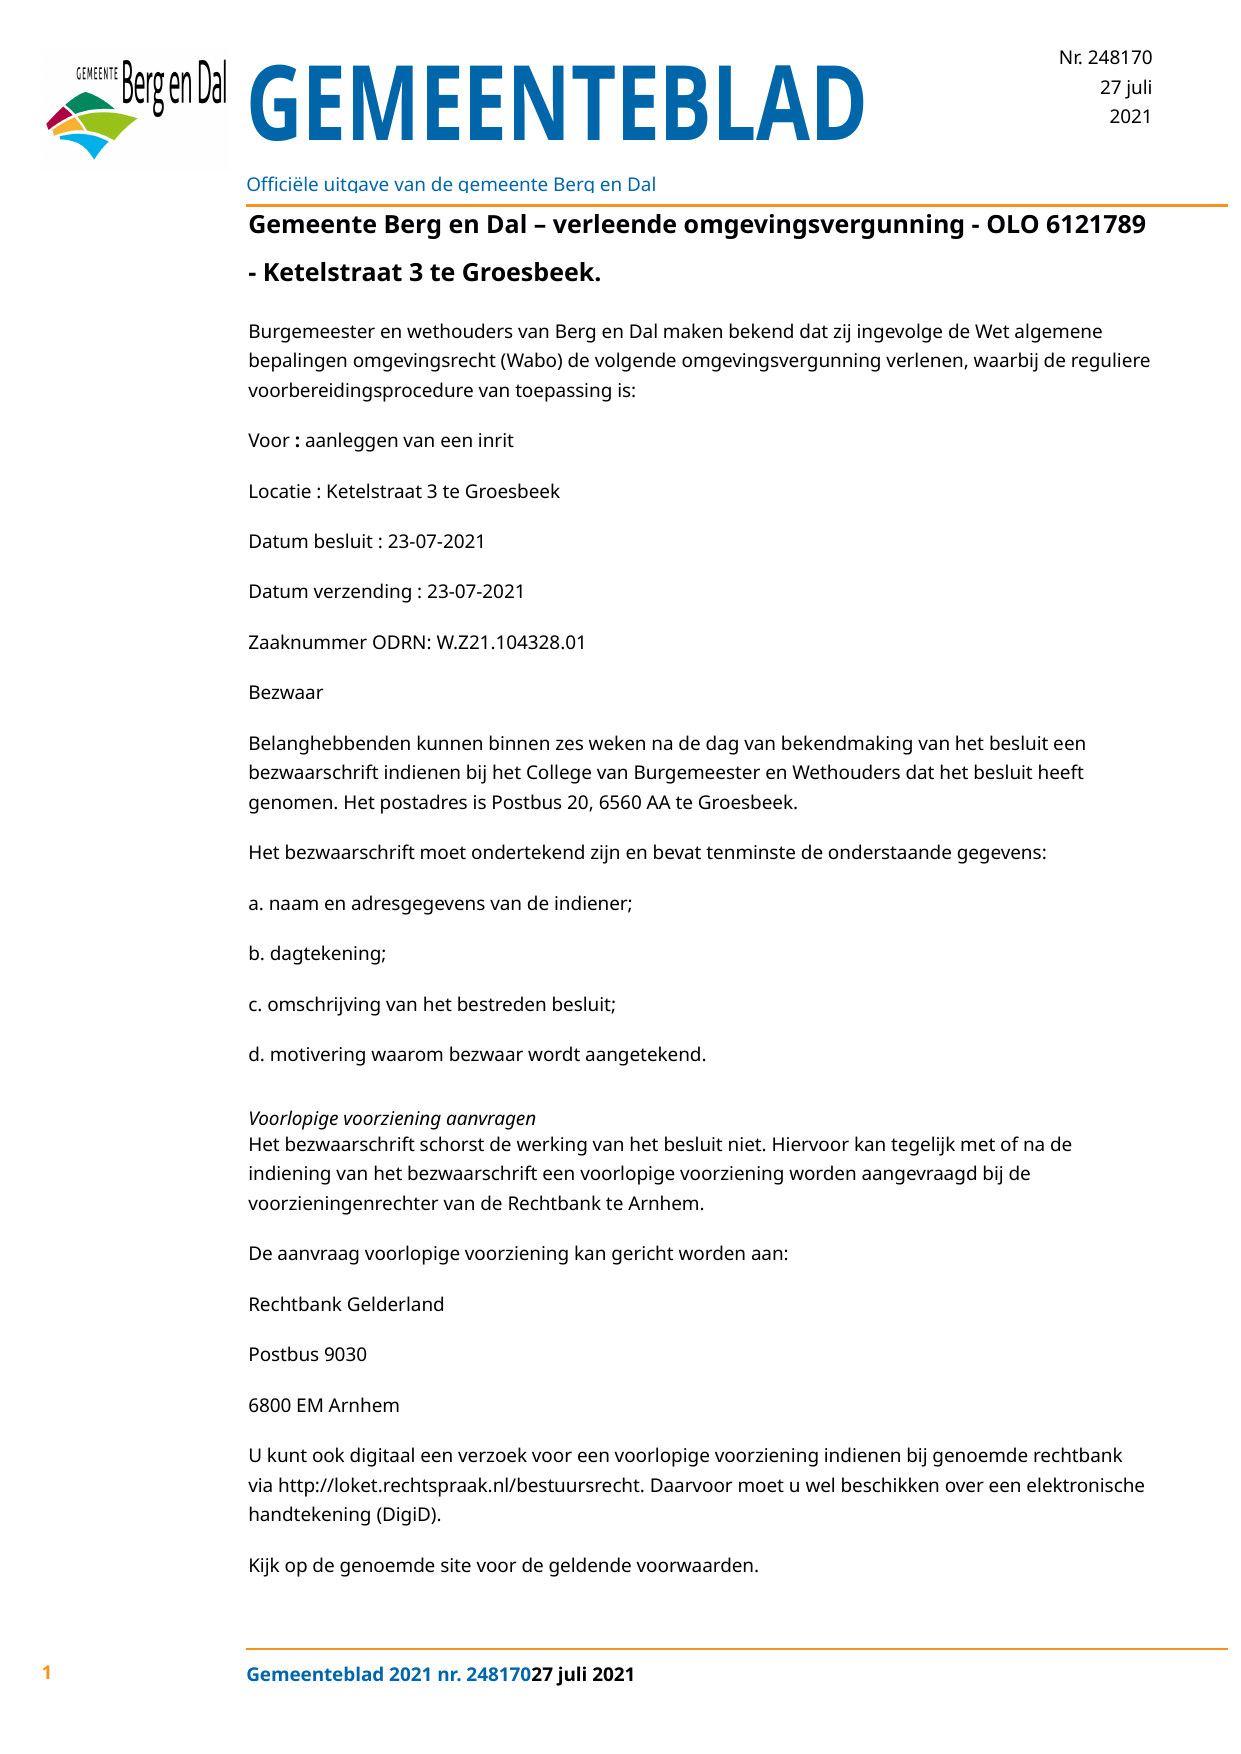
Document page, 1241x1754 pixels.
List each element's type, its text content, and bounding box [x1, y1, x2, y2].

text Datum besluit : 23-07-2021 [248, 528, 1152, 554]
text c. omschrijving van het bestreden besluit; [248, 991, 1152, 1017]
text Gemeente Berg en Dal – verleende omgevingsvergunning - OLO 6121789 - Ketelstraat 3 te Groesbeek. [248, 207, 1152, 288]
text d. motivering waarom bezwaar wordt aangetekend. [248, 1041, 1152, 1067]
text Belanghebbenden kunnen binnen zes weken na de dag van bekendmaking van het besluit een bezwaarschrift indienen bij het College van Burgemeester en Wethouders dat het besluit heeft genomen. Het postadres is Postbus 20, 6560 AA te Groesbeek. [248, 730, 1152, 815]
text Het bezwaarschrift schorst de werking van het besluit niet. Hiervoor kan tegelijk met of na de indiening van het bezwaarschrift een voorlopige voorziening worden aangevraagd bij de voorzieningenrechter van de Rechtbank te Arnhem. [248, 1131, 1152, 1216]
text De aanvraag voorlopige voorziening kan gericht worden aan: [248, 1241, 1152, 1266]
text Datum verzending : 23-07-2021 [248, 579, 1152, 604]
picture [41, 47, 231, 172]
text 6800 EM Arnhem [248, 1392, 1152, 1417]
text U kunt ook digitaal een verzoek voor een voorlopige voorziening indienen bij genoemde rechtbank via http://loket.rechtspraak.nl/bestuursrecht. Daarvoor moet u wel beschikken over een elektronische handtekening (DigiD). [248, 1442, 1152, 1527]
text a. naam en adresgegevens van de indiener; [248, 890, 1152, 916]
text Het bezwaarschrift moet ondertekend zijn en bevat tenminste de onderstaande gegevens: [248, 839, 1152, 865]
text Voor : aanleggen van een inrit [248, 427, 1152, 453]
text Zaaknummer ODRN: W.Z21.104328.01 [248, 629, 1152, 655]
text Burgemeester en wethouders van Berg en Dal maken bekend dat zij ingevolge de Wet algemene bepalingen omgevingsrecht (Wabo) de volgende omgevingsvergunning verlenen, waarbij de reguliere voorbereidingsprocedure van toepassing is: [248, 318, 1152, 403]
text b. dagtekening; [248, 940, 1152, 966]
text Kijk op de genoemde site voor de geldende voorwaarden. [248, 1552, 1152, 1577]
text Voorlopige voorziening aanvragen [248, 1105, 1152, 1131]
text Postbus 9030 [248, 1341, 1152, 1367]
text Bezwaar [248, 679, 1152, 705]
text Locatie : Ketelstraat 3 te Groesbeek [248, 478, 1152, 504]
text Rechtbank Gelderland [248, 1291, 1152, 1317]
